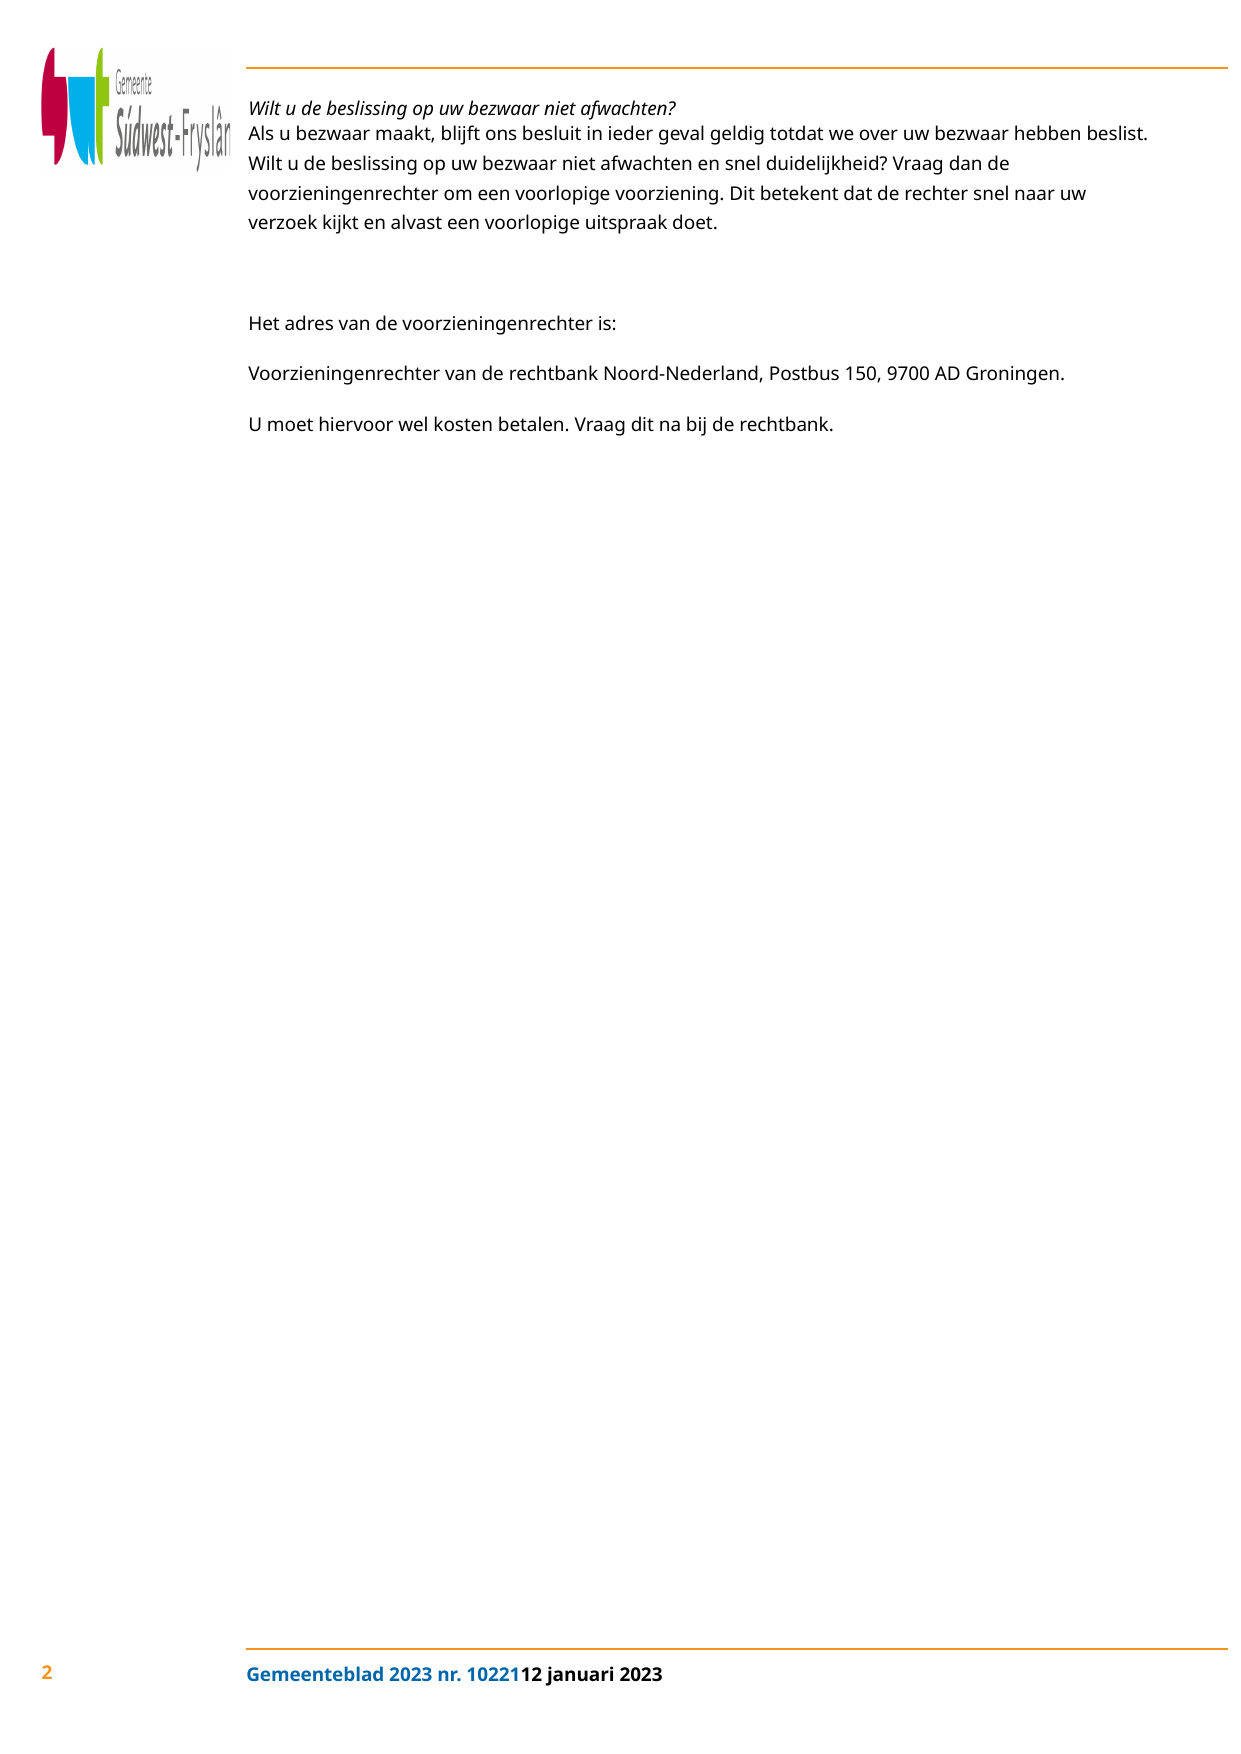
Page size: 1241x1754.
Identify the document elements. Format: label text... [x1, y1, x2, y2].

text Wilt u de beslissing op uw bezwaar niet afwachten? [248, 95, 1152, 121]
text Als u bezwaar maakt, blijft ons besluit in ieder geval geldig totdat we over uw bezwaar hebben beslist. Wilt u de beslissing op uw bezwaar niet afwachten en snel duidelijkheid? Vraag dan de voorzieningenrechter om een voorlopige voorziening. Dit betekent dat de rechter snel naar uw verzoek kijkt en alvast een voorlopige uitspraak doet. [248, 121, 1152, 235]
picture [41, 47, 231, 172]
text Voorzieningenrechter van de rechtbank Noord-Nederland, Postbus 150, 9700 AD Groningen. [248, 361, 1152, 386]
text Het adres van de voorzieningenrechter is: [248, 310, 1152, 336]
text U moet hiervoor wel kosten betalen. Vraag dit na bij de rechtbank. [248, 411, 1152, 437]
